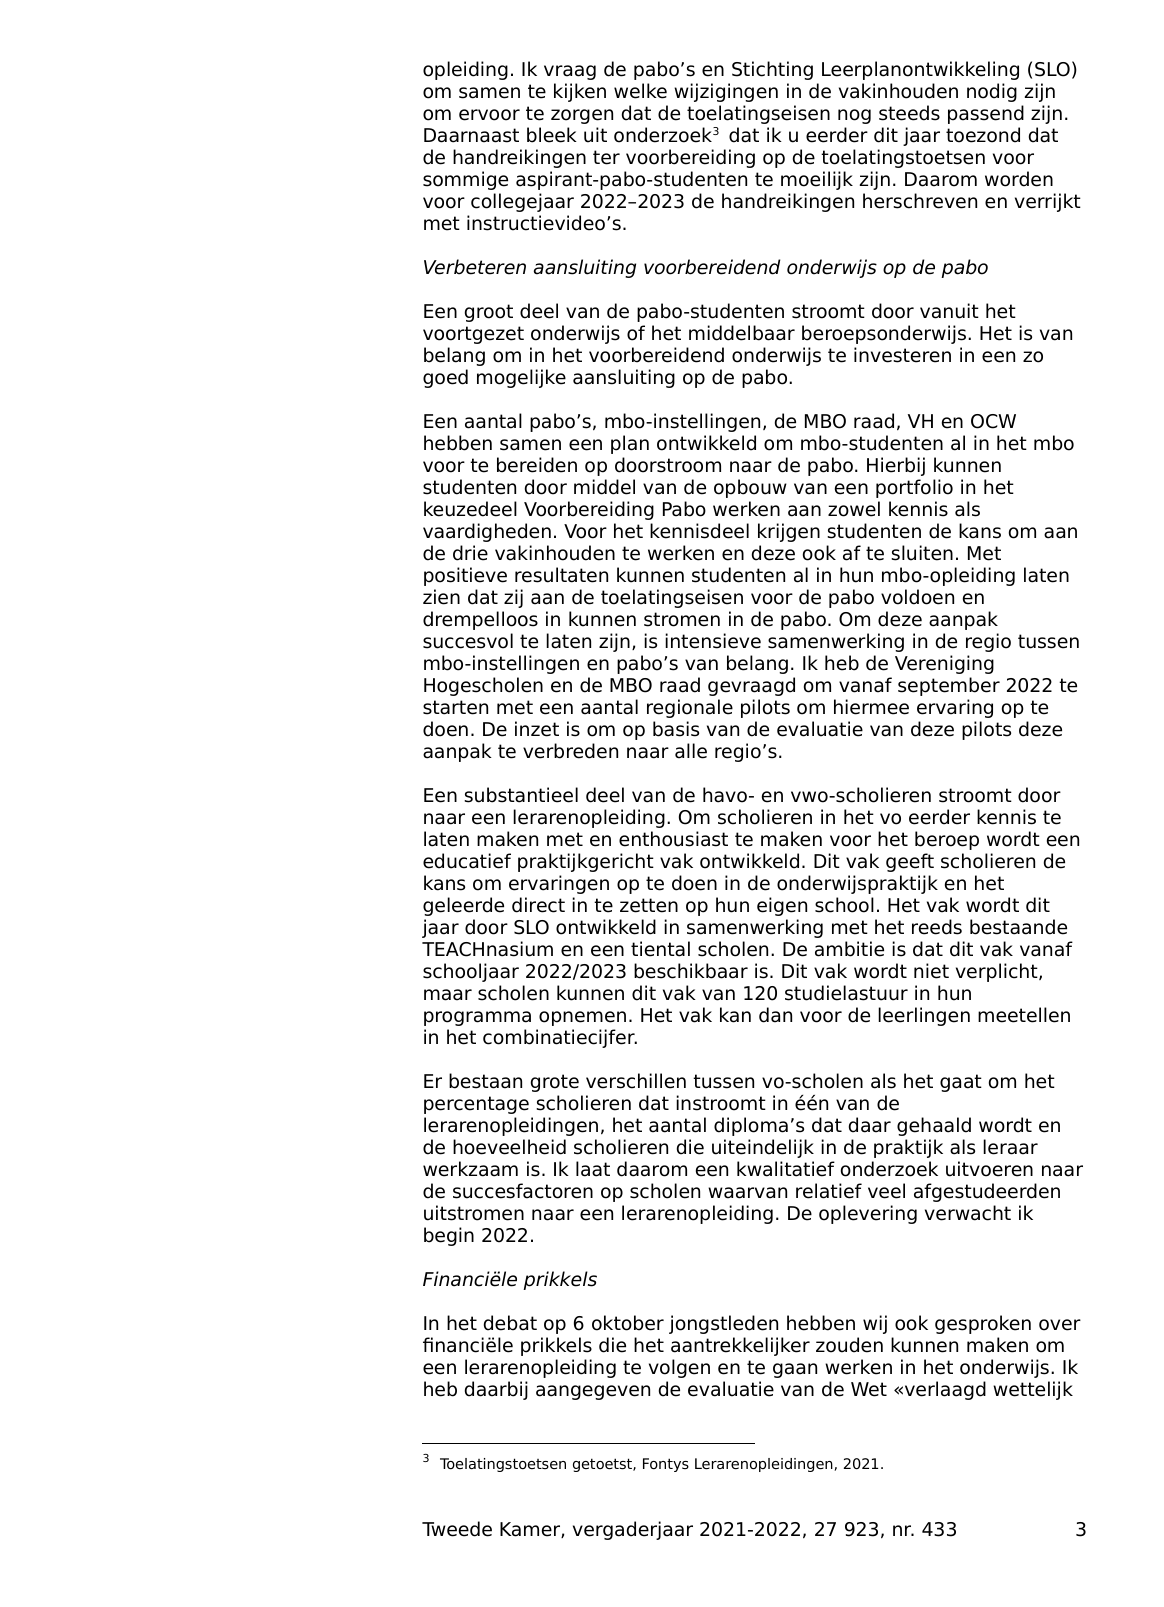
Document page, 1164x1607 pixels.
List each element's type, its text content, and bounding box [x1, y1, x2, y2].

text Toelatingstoetsen getoetst, Fontys Lerarenopleidingen, 2021. [422, 1452, 1087, 1474]
text In het debat op 6 oktober jongstleden hebben wij ook gesproken over financiële prikkels die het aantrekkelijker zouden kunnen maken om een lerarenopleiding te volgen en te gaan werken in het onderwijs. Ik heb daarbij aangegeven de evaluatie van de Wet «verlaagd wettelijk [422, 1313, 1087, 1401]
text Er bestaan grote verschillen tussen vo-scholen als het gaat om het percentage scholieren dat instroomt in één van de lerarenopleidingen, het aantal diploma’s dat daar gehaald wordt en de hoeveelheid scholieren die uiteindelijk in de praktijk als leraar werkzaam is. Ik laat daarom een kwalitatief onderzoek uitvoeren naar de succesfactoren op scholen waarvan relatief veel afgestudeerden uitstromen naar een lerarenopleiding. De oplevering verwacht ik begin 2022. [422, 1071, 1087, 1247]
text opleiding. Ik vraag de pabo’s en Stichting Leerplanontwikkeling (SLO) om samen te kijken welke wijzigingen in de vakinhouden nodig zijn om ervoor te zorgen dat de toelatingseisen nog steeds passend zijn. Daarnaast bleek uit onderzoek dat ik u eerder dit jaar toezond dat de handreikingen ter voorbereiding op de toelatingstoetsen voor sommige aspirant-pabo-studenten te moeilijk zijn. Daarom worden voor collegejaar 2022–2023 de handreikingen herschreven en verrijkt met instructievideo’s. [422, 59, 1087, 235]
text Een substantieel deel van de havo- en vwo-scholieren stroomt door naar een lerarenopleiding. Om scholieren in het vo eerder kennis te laten maken met en enthousiast te maken voor het beroep wordt een educatief praktijkgericht vak ontwikkeld. Dit vak geeft scholieren de kans om ervaringen op te doen in de onderwijspraktijk en het geleerde direct in te zetten op hun eigen school. Het vak wordt dit jaar door SLO ontwikkeld in samenwerking met het reeds bestaande TEACHnasium en een tiental scholen. De ambitie is dat dit vak vanaf schooljaar 2022/2023 beschikbaar is. Dit vak wordt niet verplicht, maar scholen kunnen dit vak van 120 studielastuur in hun programma opnemen. Het vak kan dan voor de leerlingen meetellen in het combinatiecijfer. [422, 785, 1087, 1049]
subtitle Verbeteren aansluiting voorbereidend onderwijs op de pabo [422, 257, 1087, 279]
text Een groot deel van de pabo-studenten stroomt door vanuit het voortgezet onderwijs of het middelbaar beroepsonderwijs. Het is van belang om in het voorbereidend onderwijs te investeren in een zo goed mogelijke aansluiting op de pabo. [422, 301, 1087, 389]
text Een aantal pabo’s, mbo-instellingen, de MBO raad, VH en OCW hebben samen een plan ontwikkeld om mbo-studenten al in het mbo voor te bereiden op doorstroom naar de pabo. Hierbij kunnen studenten door middel van de opbouw van een portfolio in het keuzedeel Voorbereiding Pabo werken aan zowel kennis als vaardigheden. Voor het kennisdeel krijgen studenten de kans om aan de drie vakinhouden te werken en deze ook af te sluiten. Met positieve resultaten kunnen studenten al in hun mbo-opleiding laten zien dat zij aan de toelatingseisen voor de pabo voldoen en drempelloos in kunnen stromen in de pabo. Om deze aanpak succesvol te laten zijn, is intensieve samenwerking in de regio tussen mbo-instellingen en pabo’s van belang. Ik heb de Vereniging Hogescholen en de MBO raad gevraagd om vanaf september 2022 te starten met een aantal regionale pilots om hiermee ervaring op te doen. De inzet is om op basis van de evaluatie van deze pilots deze aanpak te verbreden naar alle regio’s. [422, 411, 1087, 763]
subtitle Financiële prikkels [422, 1269, 1087, 1291]
